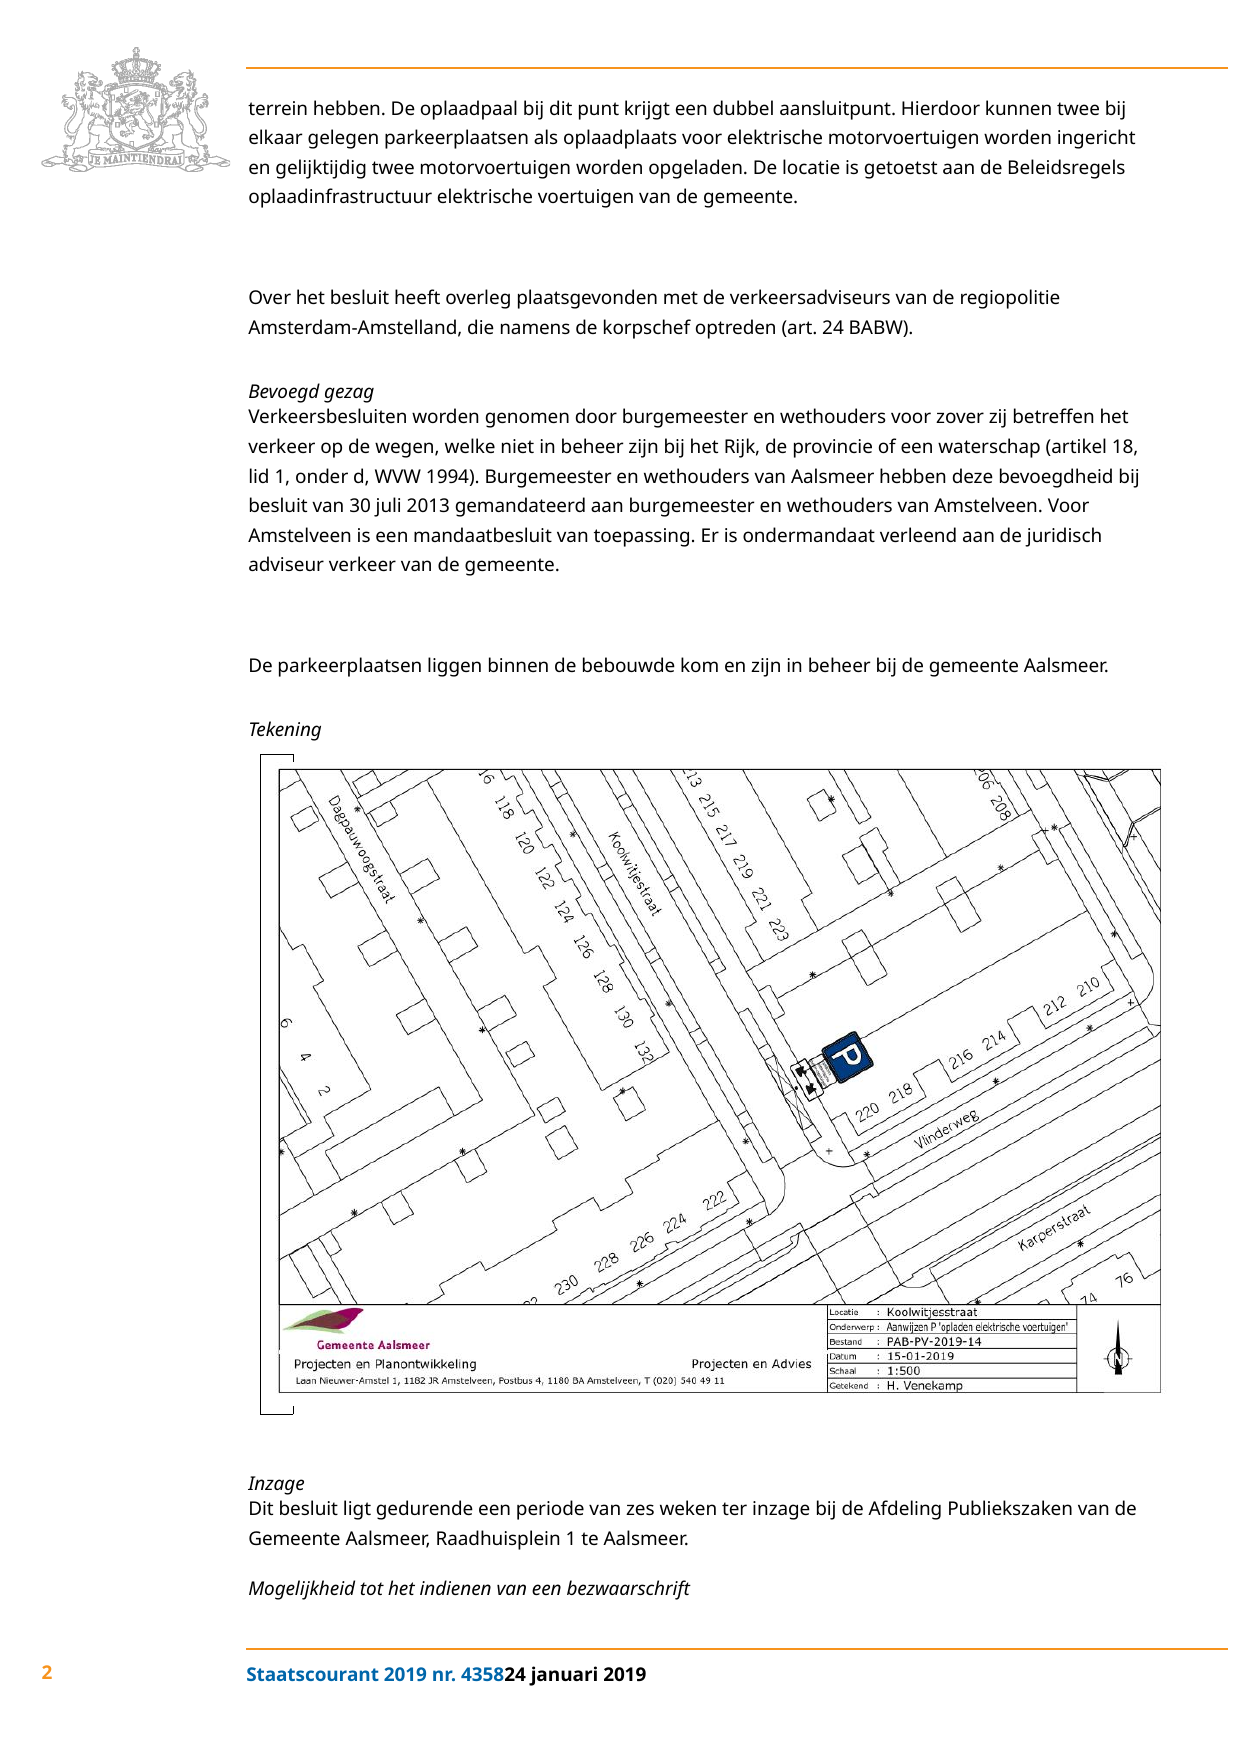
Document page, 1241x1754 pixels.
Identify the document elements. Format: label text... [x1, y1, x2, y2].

picture [268, 762, 1173, 1406]
text Inzage [248, 1470, 1152, 1496]
text Mogelijkheid tot het indienen van een bezwaarschrift [248, 1576, 1152, 1601]
text Over het besluit heeft overleg plaatsgevonden met de verkeersadviseurs van de regiopolitie Amsterdam-Amstelland, die namens de korpschef optreden (art. 24 BABW). [248, 284, 1152, 340]
picture [41, 47, 231, 172]
text Dit besluit ligt gedurende een periode van zes weken ter inzage bij de Afdeling Publiekszaken van de Gemeente Aalsmeer, Raadhuisplein 1 te Aalsmeer. [248, 1496, 1152, 1551]
text Tekening [248, 716, 1152, 742]
text De parkeerplaatsen liggen binnen de bebouwde kom en zijn in beheer bij de gemeente Aalsmeer. [248, 652, 1152, 678]
text terrein hebben. De oplaadpaal bij dit punt krijgt een dubbel aansluitpunt. Hierdoor kunnen twee bij elkaar gelegen parkeerplaatsen als oplaadplaats voor elektrische motorvoertuigen worden ingericht en gelijktijdig twee motorvoertuigen worden opgeladen. De locatie is getoetst aan de Beleidsregels oplaadinfrastructuur elektrische voertuigen van de gemeente. [248, 95, 1152, 209]
text Bevoegd gezag [248, 378, 1152, 404]
text Verkeersbesluiten worden genomen door burgemeester en wethouders voor zover zij betreffen het verkeer op de wegen, welke niet in beheer zijn bij het Rijk, de provincie of een waterschap (artikel 18, lid 1, onder d, WVW 1994). Burgemeester en wethouders van Aalsmeer hebben deze bevoegdheid bij besluit van 30 juli 2013 gemandateerd aan burgemeester en wethouders van Amstelveen. Voor Amstelveen is een mandaatbesluit van toepassing. Er is ondermandaat verleend aan de juridisch adviseur verkeer van de gemeente. [248, 404, 1152, 577]
